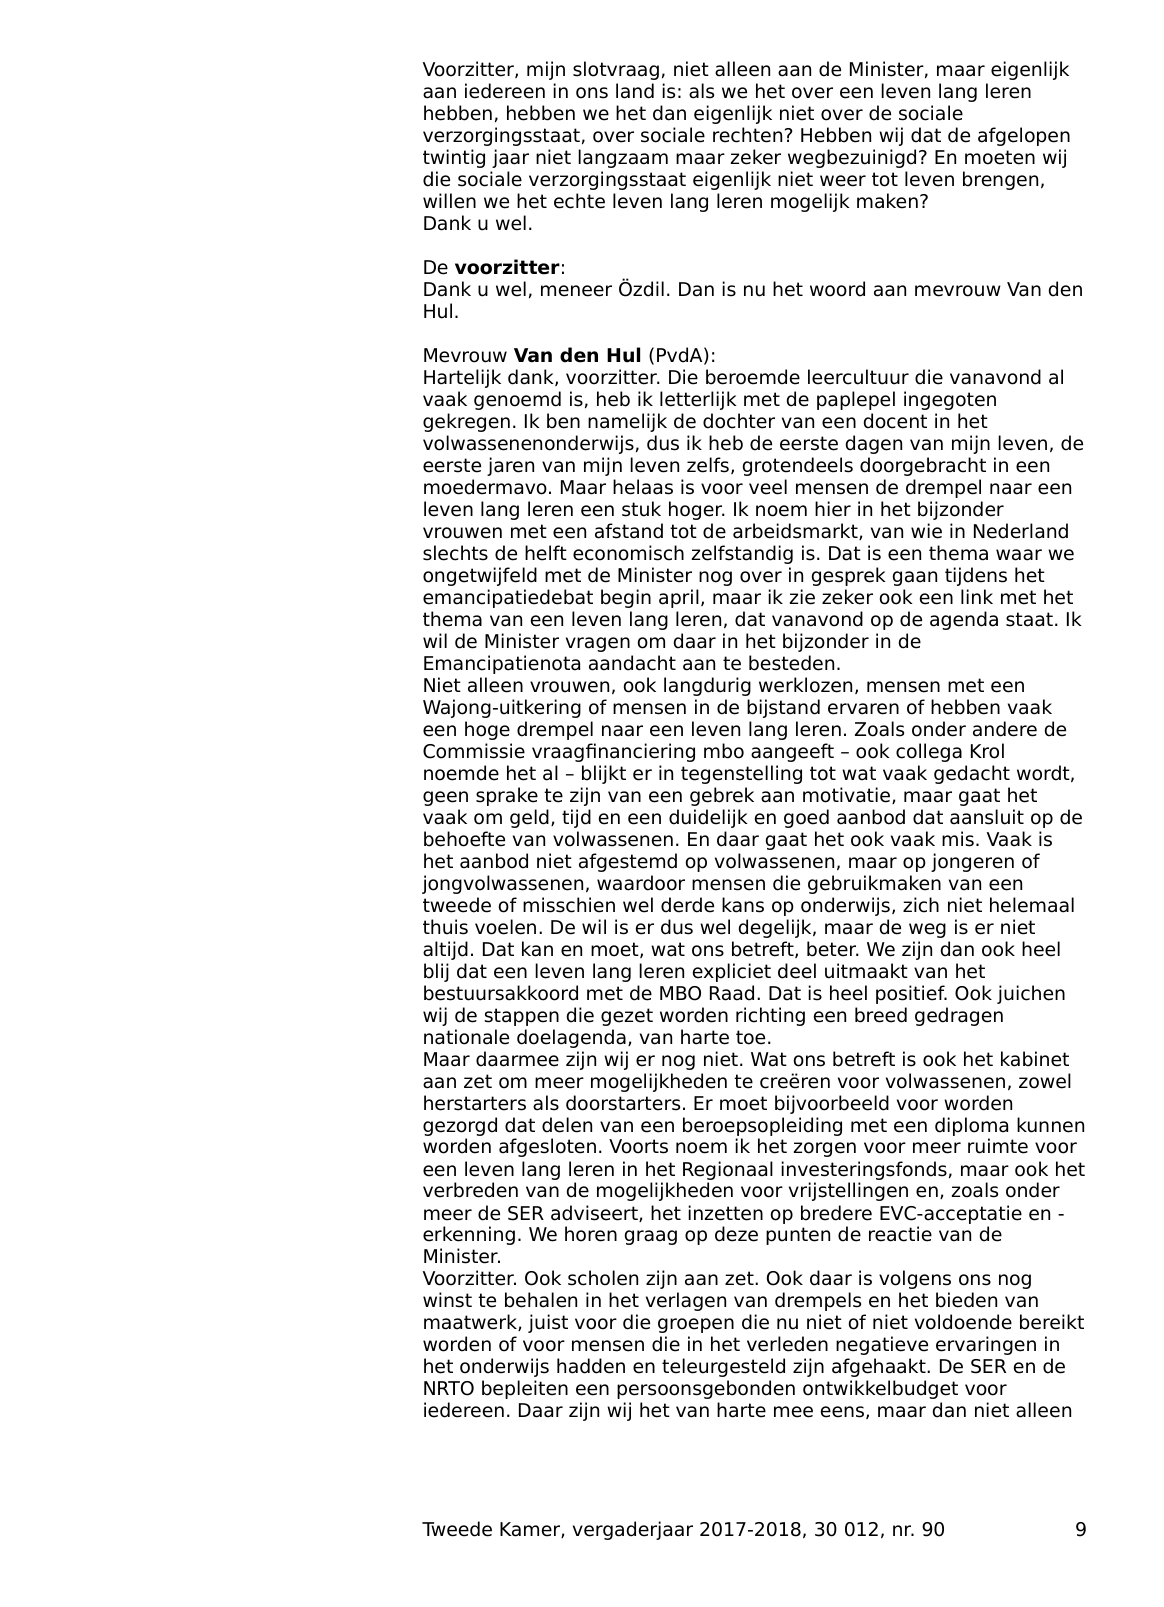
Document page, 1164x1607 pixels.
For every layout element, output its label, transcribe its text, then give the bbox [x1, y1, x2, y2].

text Mevrouw Van den Hul (PvdA): [422, 345, 1087, 367]
text De voorzitter: [422, 257, 1087, 279]
text Dank u wel. [422, 213, 1087, 235]
text Dank u wel, meneer Özdil. Dan is nu het woord aan mevrouw Van den Hul. [422, 279, 1087, 323]
text Hartelijk dank, voorzitter. Die beroemde leercultuur die vanavond al vaak genoemd is, heb ik letterlijk met de paplepel ingegoten gekregen. Ik ben namelijk de dochter van een docent in het volwassenenonderwijs, dus ik heb de eerste dagen van mijn leven, de eerste jaren van mijn leven zelfs, grotendeels doorgebracht in een moedermavo. Maar helaas is voor veel mensen de drempel naar een leven lang leren een stuk hoger. Ik noem hier in het bijzonder vrouwen met een afstand tot de arbeidsmarkt, van wie in Nederland slechts de helft economisch zelfstandig is. Dat is een thema waar we ongetwijfeld met de Minister nog over in gesprek gaan tijdens het emancipatiedebat begin april, maar ik zie zeker ook een link met het thema van een leven lang leren, dat vanavond op de agenda staat. Ik wil de Minister vragen om daar in het bijzonder in de Emancipatienota aandacht aan te besteden. [422, 367, 1087, 675]
text Maar daarmee zijn wij er nog niet. Wat ons betreft is ook het kabinet aan zet om meer mogelijkheden te creëren voor volwassenen, zowel herstarters als doorstarters. Er moet bijvoorbeeld voor worden gezorgd dat delen van een beroepsopleiding met een diploma kunnen worden afgesloten. Voorts noem ik het zorgen voor meer ruimte voor een leven lang leren in het Regionaal investeringsfonds, maar ook het verbreden van de mogelijkheden voor vrijstellingen en, zoals onder meer de SER adviseert, het inzetten op bredere EVC-acceptatie en -erkenning. We horen graag op deze punten de reactie van de Minister. [422, 1048, 1087, 1268]
text Niet alleen vrouwen, ook langdurig werklozen, mensen met een Wajong-uitkering of mensen in de bijstand ervaren of hebben vaak een hoge drempel naar een leven lang leren. Zoals onder andere de Commissie vraagfinanciering mbo aangeeft – ook collega Krol noemde het al – blijkt er in tegenstelling tot wat vaak gedacht wordt, geen sprake te zijn van een gebrek aan motivatie, maar gaat het vaak om geld, tijd en een duidelijk en goed aanbod dat aansluit op de behoefte van volwassenen. En daar gaat het ook vaak mis. Vaak is het aanbod niet afgestemd op volwassenen, maar op jongeren of jongvolwassenen, waardoor mensen die gebruikmaken van een tweede of misschien wel derde kans op onderwijs, zich niet helemaal thuis voelen. De wil is er dus wel degelijk, maar de weg is er niet altijd. Dat kan en moet, wat ons betreft, beter. We zijn dan ook heel blij dat een leven lang leren expliciet deel uitmaakt van het bestuursakkoord met de MBO Raad. Dat is heel positief. Ook juichen wij de stappen die gezet worden richting een breed gedragen nationale doelagenda, van harte toe. [422, 675, 1087, 1048]
text Voorzitter. Ook scholen zijn aan zet. Ook daar is volgens ons nog winst te behalen in het verlagen van drempels en het bieden van maatwerk, juist voor die groepen die nu niet of niet voldoende bereikt worden of voor mensen die in het verleden negatieve ervaringen in het onderwijs hadden en teleurgesteld zijn afgehaakt. De SER en de NRTO bepleiten een persoonsgebonden ontwikkelbudget voor iedereen. Daar zijn wij het van harte mee eens, maar dan niet alleen [422, 1268, 1087, 1422]
text Voorzitter, mijn slotvraag, niet alleen aan de Minister, maar eigenlijk aan iedereen in ons land is: als we het over een leven lang leren hebben, hebben we het dan eigenlijk niet over de sociale verzorgingsstaat, over sociale rechten? Hebben wij dat de afgelopen twintig jaar niet langzaam maar zeker wegbezuinigd? En moeten wij die sociale verzorgingsstaat eigenlijk niet weer tot leven brengen, willen we het echte leven lang leren mogelijk maken? [422, 59, 1087, 213]
